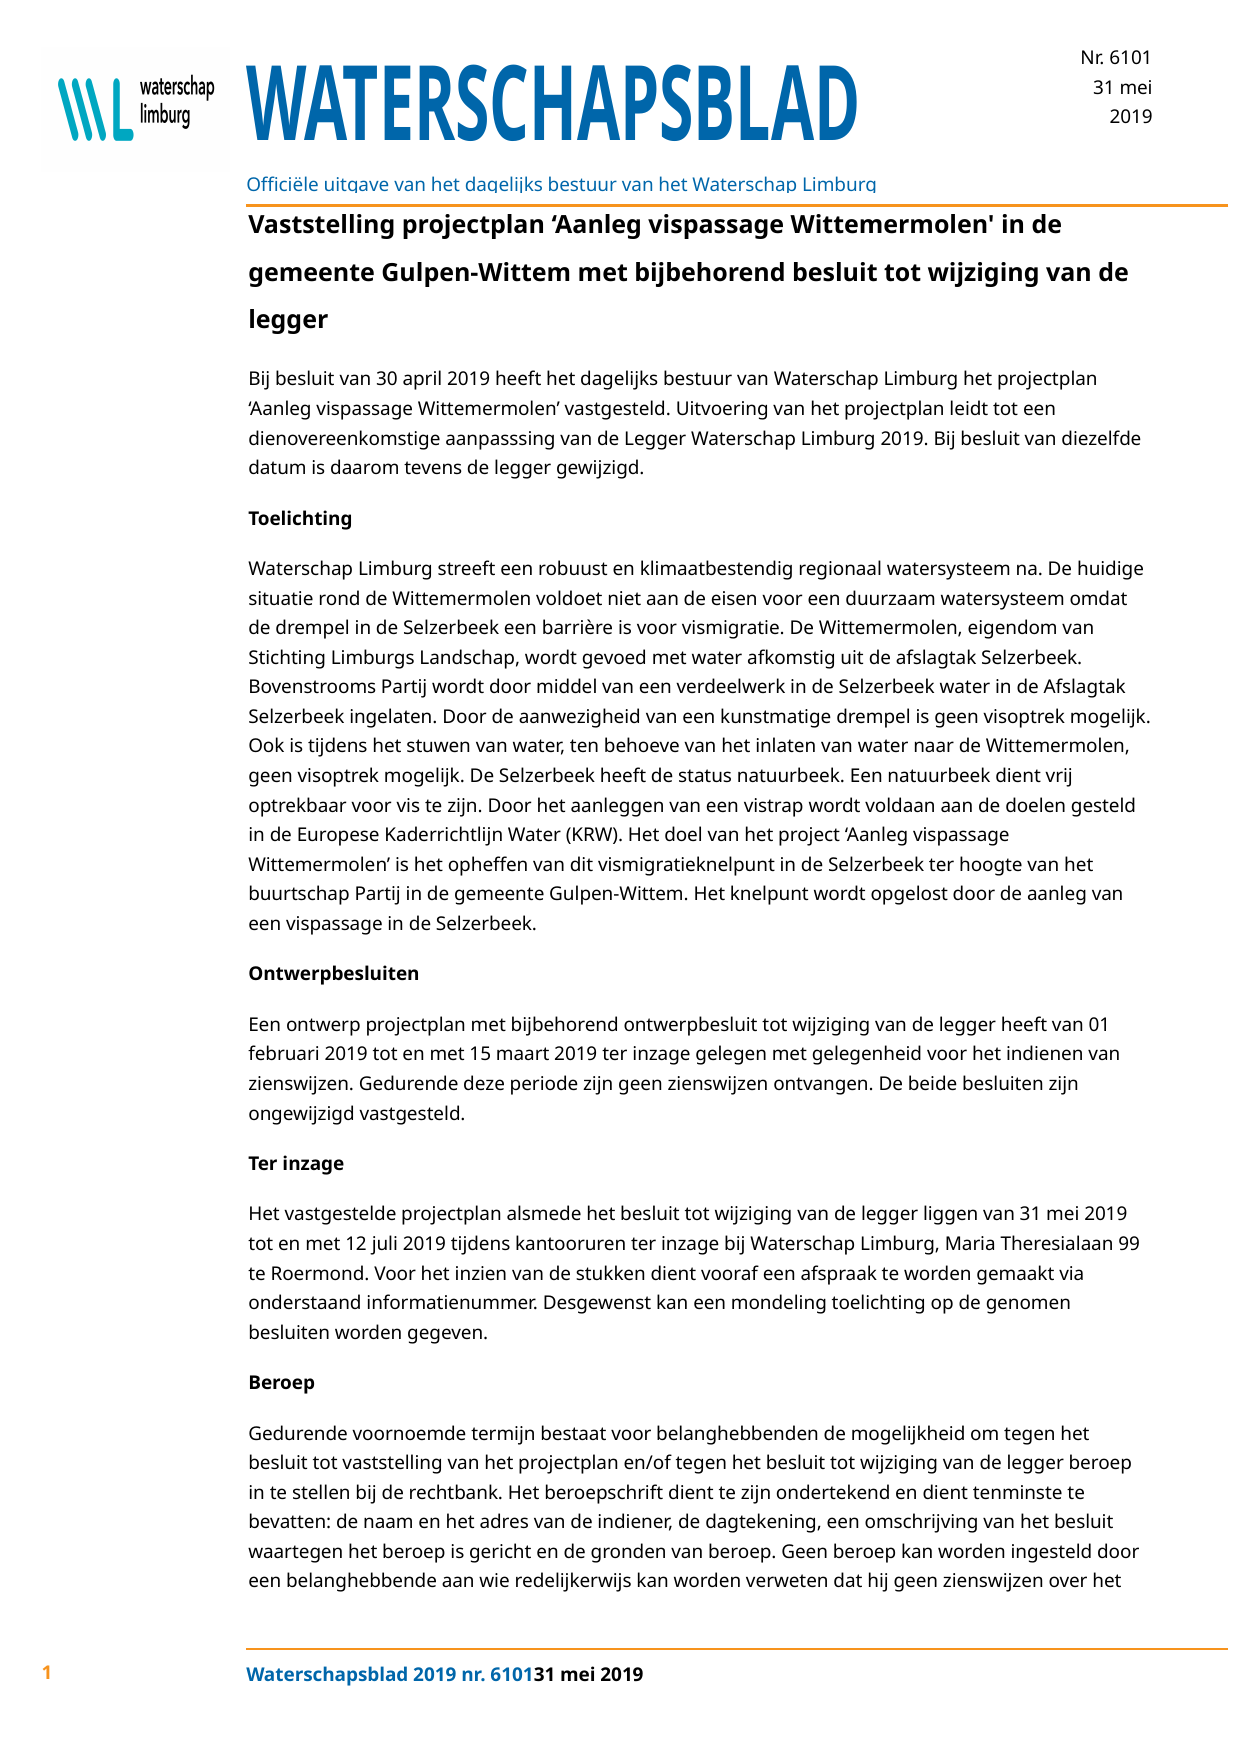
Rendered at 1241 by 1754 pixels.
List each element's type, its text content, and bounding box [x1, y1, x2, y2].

picture [41, 47, 231, 172]
text Het vastgestelde projectplan alsmede het besluit tot wijziging van de legger liggen van 31 mei 2019 tot en met 12 juli 2019 tijdens kantooruren ter inzage bij Waterschap Limburg, Maria Theresialaan 99 te Roermond. Voor het inzien van de stukken dient vooraf een afspraak te worden gemaakt via onderstaand informatienummer. Desgewenst kan een mondeling toelichting op de genomen besluiten worden gegeven. [248, 1201, 1152, 1344]
text Ter inzage [248, 1150, 1152, 1176]
text Vaststelling projectplan ‘Aanleg vispassage Wittemermolen' in de gemeente Gulpen-Wittem met bijbehorend besluit tot wijziging van de legger [248, 207, 1152, 336]
text Bij besluit van 30 april 2019 heeft het dagelijks bestuur van Waterschap Limburg het projectplan ‘Aanleg vispassage Wittemermolen’ vastgesteld. Uitvoering van het projectplan leidt tot een dienovereenkomstige aanpasssing van de Legger Waterschap Limburg 2019. Bij besluit van diezelfde datum is daarom tevens de legger gewijzigd. [248, 366, 1152, 480]
text Beroep [248, 1369, 1152, 1395]
text Toelichting [248, 505, 1152, 530]
text Een ontwerp projectplan met bijbehorend ontwerpbesluit tot wijziging van de legger heeft van 01 februari 2019 tot en met 15 maart 2019 ter inzage gelegen met gelegenheid voor het indienen van zienswijzen. Gedurende deze periode zijn geen zienswijzen ontvangen. De beide besluiten zijn ongewijzigd vastgesteld. [248, 1011, 1152, 1125]
text Ontwerpbesluiten [248, 961, 1152, 986]
text Gedurende voornoemde termijn bestaat voor belanghebbenden de mogelijkheid om tegen het besluit tot vaststelling van het projectplan en/of tegen het besluit tot wijziging van de legger beroep in te stellen bij de rechtbank. Het beroepschrift dient te zijn ondertekend en dient tenminste te bevatten: de naam en het adres van de indiener, de dagtekening, een omschrijving van het besluit waartegen het beroep is gericht en de gronden van beroep. Geen beroep kan worden ingesteld door een belanghebbende aan wie redelijkerwijs kan worden verweten dat hij geen zienswijzen over het [248, 1420, 1152, 1593]
text Waterschap Limburg streeft een robuust en klimaatbestendig regionaal watersysteem na. De huidige situatie rond de Wittemermolen voldoet niet aan de eisen voor een duurzaam watersysteem omdat de drempel in de Selzerbeek een barrière is voor vismigratie. De Wittemermolen, eigendom van Stichting Limburgs Landschap, wordt gevoed met water afkomstig uit de afslagtak Selzerbeek. Bovenstrooms Partij wordt door middel van een verdeelwerk in de Selzerbeek water in de Afslagtak Selzerbeek ingelaten. Door de aanwezigheid van een kunstmatige drempel is geen visoptrek mogelijk. Ook is tijdens het stuwen van water, ten behoeve van het inlaten van water naar de Wittemermolen, geen visoptrek mogelijk. De Selzerbeek heeft de status natuurbeek. Een natuurbeek dient vrij optrekbaar voor vis te zijn. Door het aanleggen van een vistrap wordt voldaan aan de doelen gesteld in de Europese Kaderrichtlijn Water (KRW). Het doel van het project ‘Aanleg vispassage Wittemermolen’ is het opheffen van dit vismigratieknelpunt in de Selzerbeek ter hoogte van het buurtschap Partij in de gemeente Gulpen-Wittem. Het knelpunt wordt opgelost door de aanleg van een vispassage in de Selzerbeek. [248, 555, 1152, 936]
